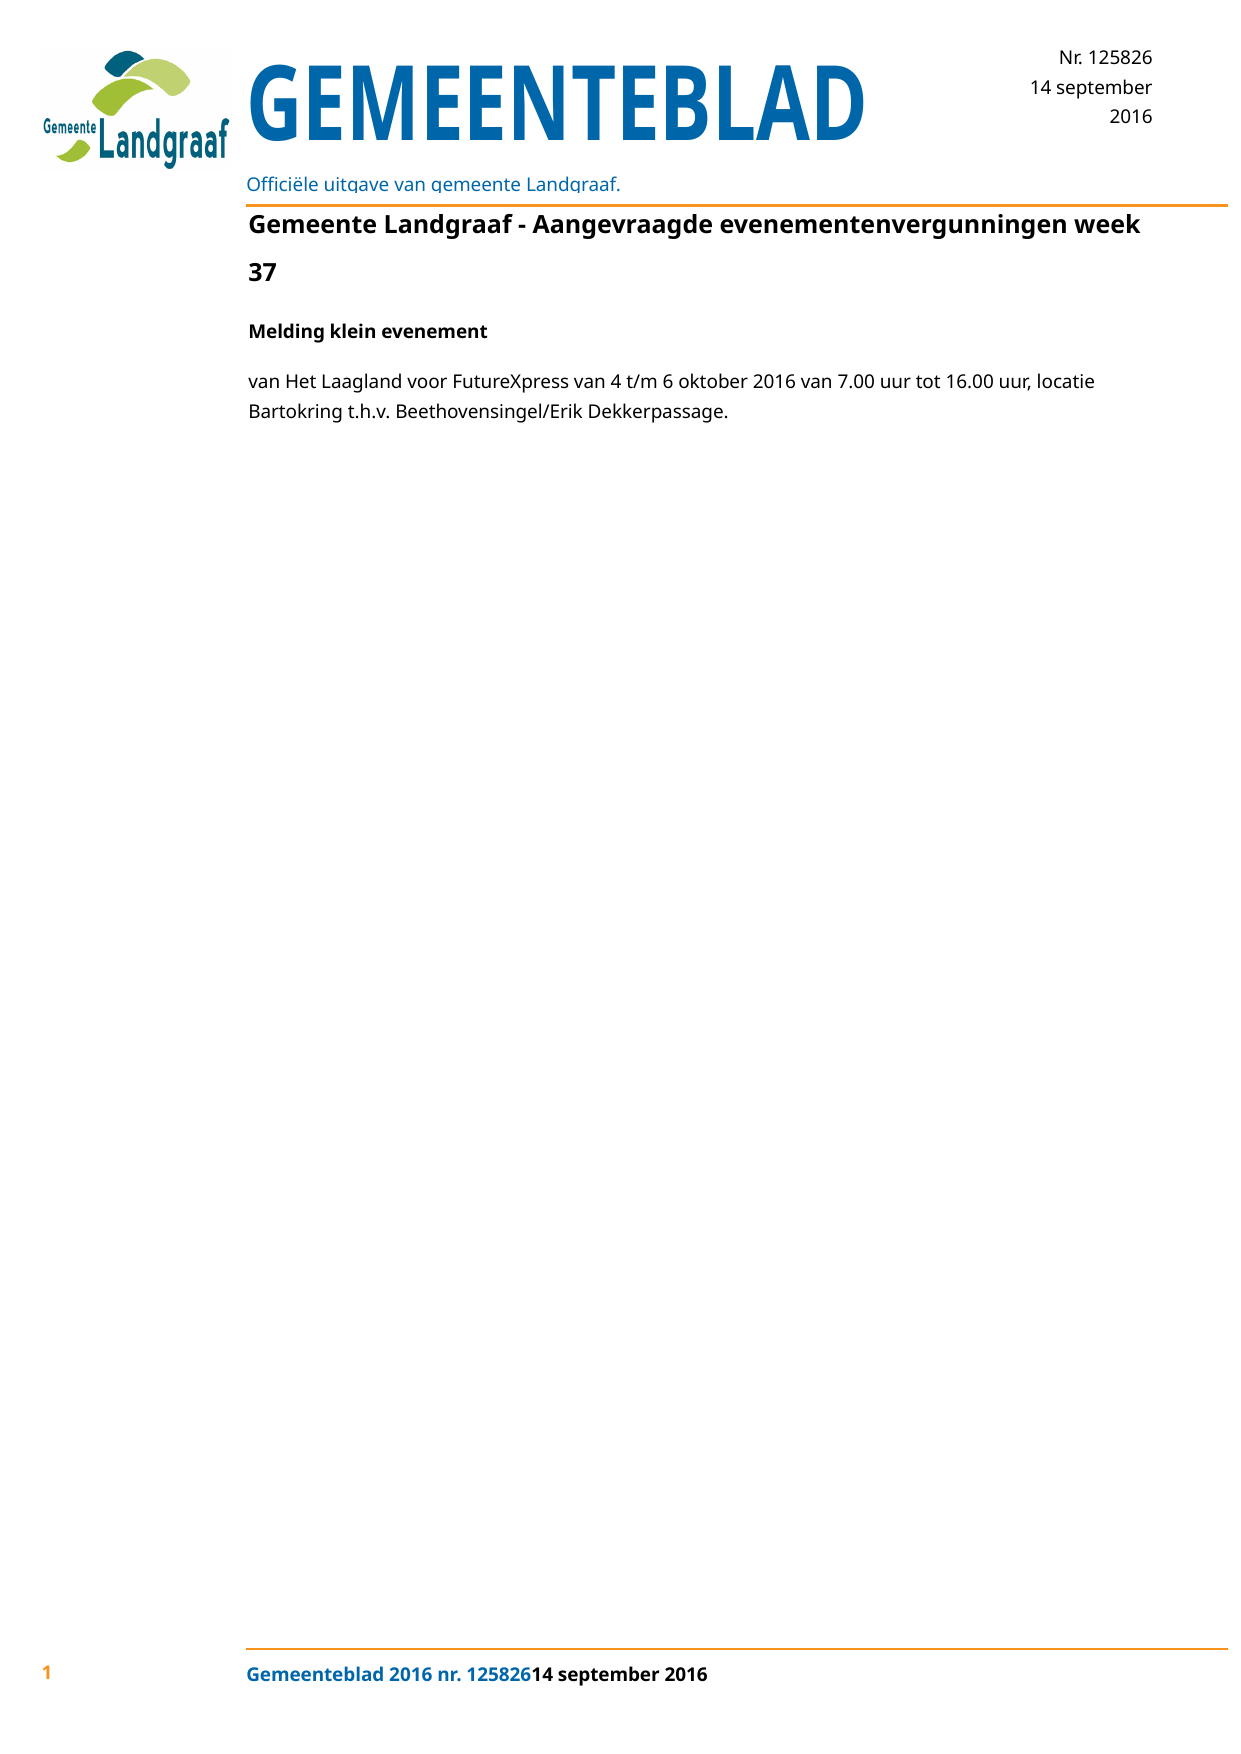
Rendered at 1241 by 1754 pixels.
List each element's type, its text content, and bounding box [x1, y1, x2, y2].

text Melding klein evenement [248, 318, 1152, 344]
text van Het Laagland voor FutureXpress van 4 t/m 6 oktober 2016 van 7.00 uur tot 16.00 uur, locatie Bartokring t.h.v. Beethovensingel/Erik Dekkerpassage. [248, 368, 1152, 424]
picture [41, 47, 231, 172]
text Gemeente Landgraaf - Aangevraagde evenementenvergunningen week 37 [248, 207, 1152, 288]
